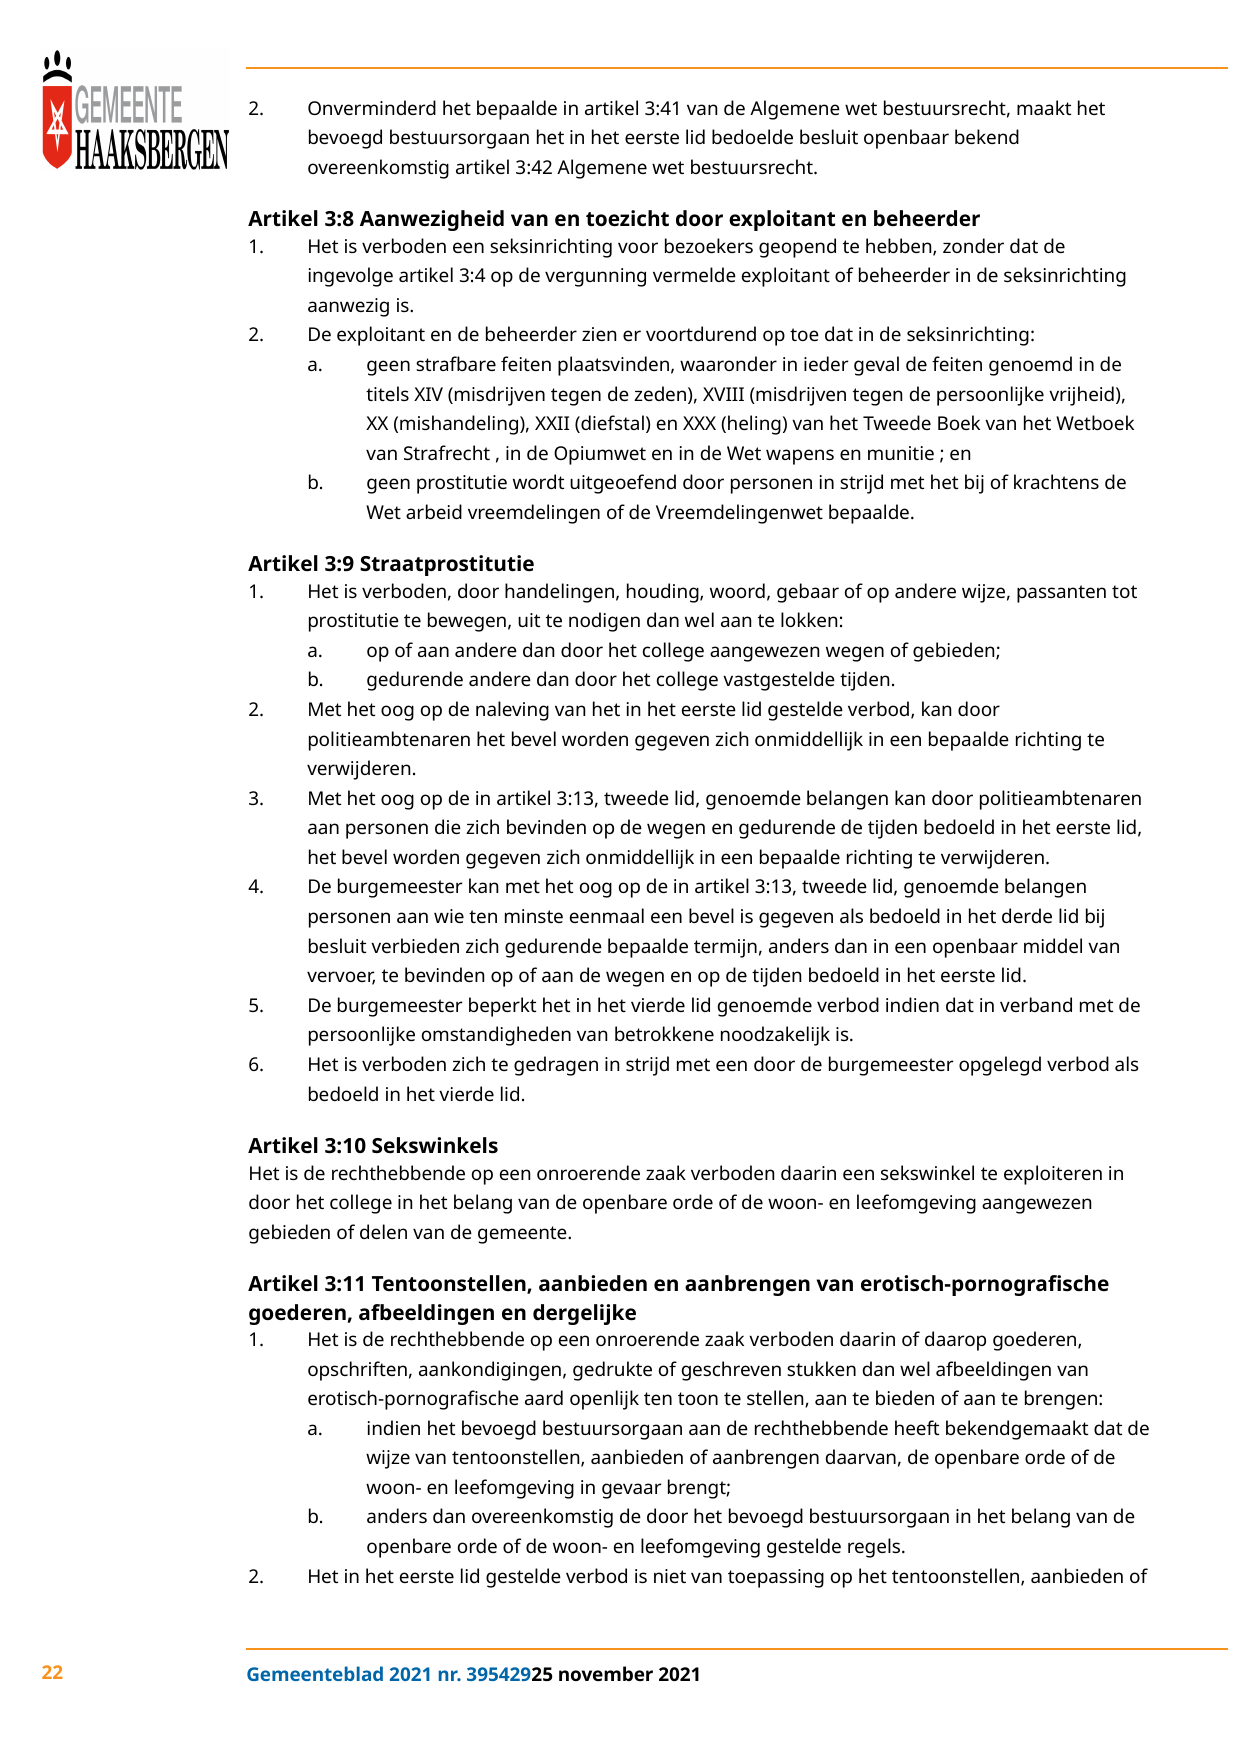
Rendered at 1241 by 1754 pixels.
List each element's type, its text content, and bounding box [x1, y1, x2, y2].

text Artikel 3:9 Straatprostitutie [248, 549, 1152, 578]
list Met het oog op de in artikel 3:13, tweede lid, genoemde belangen kan door politieambtenaren aan personen die zich bevinden op de wegen en gedurende de tijden bedoeld in het eerste lid, het bevel worden gegeven zich onmiddellijk in een bepaalde richting te verwijderen. [248, 785, 1152, 870]
list indien het bevoegd bestuursorgaan aan de rechthebbende heeft bekendgemaakt dat de wijze van tentoonstellen, aanbieden of aanbrengen daarvan, de openbare orde of de woon- en leefomgeving in gevaar brengt; [307, 1415, 1152, 1500]
list Het is verboden, door handelingen, houding, woord, gebaar of op andere wijze, passanten tot prostitutie te bewegen, uit te nodigen dan wel aan te lokken: [248, 578, 1152, 633]
list anders dan overeenkomstig de door het bevoegd bestuursorgaan in het belang van de openbare orde of de woon- en leefomgeving gestelde regels. [307, 1504, 1152, 1559]
list De burgemeester beperkt het in het vierde lid genoemde verbod indien dat in verband met de persoonlijke omstandigheden van betrokkene noodzakelijk is. [248, 992, 1152, 1047]
list op of aan andere dan door het college aangewezen wegen of gebieden; [307, 637, 1152, 663]
list De burgemeester kan met het oog op de in artikel 3:13, tweede lid, genoemde belangen personen aan wie ten minste eenmaal een bevel is gegeven als bedoeld in het derde lid bij besluit verbieden zich gedurende bepaalde termijn, anders dan in een openbaar middel van vervoer, te bevinden op of aan de wegen en op de tijden bedoeld in het eerste lid. [248, 874, 1152, 988]
list De exploitant en de beheerder zien er voortdurend op toe dat in de seksinrichting: [248, 322, 1152, 347]
picture [41, 47, 231, 172]
list Het is verboden een seksinrichting voor bezoekers geopend te hebben, zonder dat de ingevolge artikel 3:4 op de vergunning vermelde exploitant of beheerder in de seksinrichting aanwezig is. [248, 233, 1152, 318]
list geen strafbare feiten plaatsvinden, waaronder in ieder geval de feiten genoemd in de titels XIV (misdrijven tegen de zeden), XVIII (misdrijven tegen de persoonlijke vrijheid), XX (mishandeling), XXII (diefstal) en XXX (heling) van het Tweede Boek van het Wetboek van Strafrecht , in de Opiumwet en in de Wet wapens en munitie ; en [307, 351, 1152, 466]
text Artikel 3:10 Sekswinkels [248, 1131, 1152, 1160]
list Het is de rechthebbende op een onroerende zaak verboden daarin of daarop goederen, opschriften, aankondigingen, gedrukte of geschreven stukken dan wel afbeeldingen van erotisch-pornografische aard openlijk ten toon te stellen, aan te bieden of aan te brengen: [248, 1326, 1152, 1411]
list Het in het eerste lid gestelde verbod is niet van toepassing op het tentoonstellen, aanbieden of [248, 1563, 1152, 1588]
list Onverminderd het bepaalde in artikel 3:41 van de Algemene wet bestuursrecht, maakt het bevoegd bestuursorgaan het in het eerste lid bedoelde besluit openbaar bekend overeenkomstig artikel 3:42 Algemene wet bestuursrecht. [248, 95, 1152, 180]
list gedurende andere dan door het college vastgestelde tijden. [307, 667, 1152, 692]
list geen prostitutie wordt uitgeoefend door personen in strijd met het bij of krachtens de Wet arbeid vreemdelingen of de Vreemdelingenwet bepaalde. [307, 469, 1152, 525]
text Artikel 3:8 Aanwezigheid van en toezicht door exploitant en beheerder [248, 204, 1152, 233]
text Het is de rechthebbende op een onroerende zaak verboden daarin een sekswinkel te exploiteren in door het college in het belang van de openbare orde of de woon- en leefomgeving aangewezen gebieden of delen van de gemeente. [248, 1160, 1152, 1244]
list Met het oog op de naleving van het in het eerste lid gestelde verbod, kan door politieambtenaren het bevel worden gegeven zich onmiddellijk in een bepaalde richting te verwijderen. [248, 696, 1152, 781]
list Het is verboden zich te gedragen in strijd met een door de burgemeester opgelegd verbod als bedoeld in het vierde lid. [248, 1051, 1152, 1107]
text Artikel 3:11 Tentoonstellen, aanbieden en aanbrengen van erotisch-pornografische goederen, afbeeldingen en dergelijke [248, 1269, 1152, 1326]
